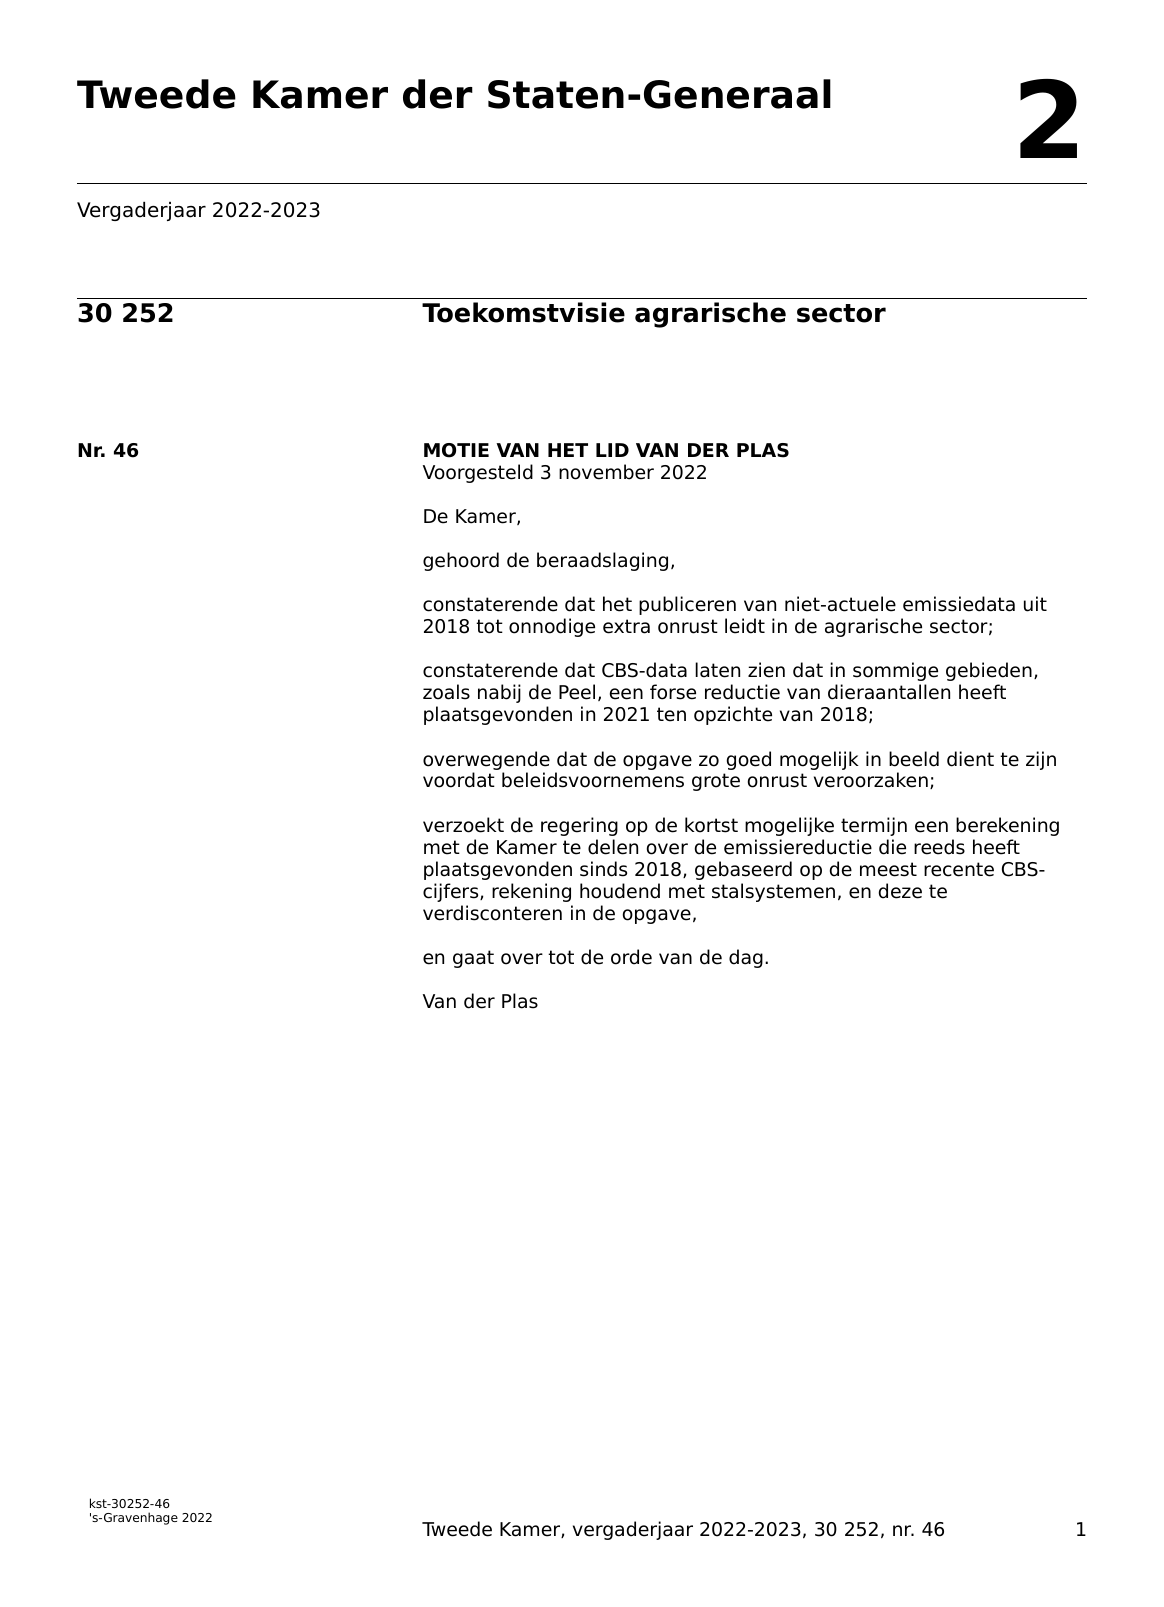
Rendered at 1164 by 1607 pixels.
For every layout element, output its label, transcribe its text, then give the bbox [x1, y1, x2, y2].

table_header Tweede Kamer der Staten-Generaal [77, 59, 886, 183]
text De Kamer, [422, 506, 1087, 528]
text kst-30252-46 [88, 1497, 323, 1511]
text overwegende dat de opgave zo goed mogelijk in beeld dient te zijn voordat beleidsvoornemens grote onrust veroorzaken; [422, 748, 1087, 792]
subtitle Nr. 46 MOTIE VAN HET LID VAN DER PLAS [77, 440, 1087, 462]
text en gaat over tot de orde van de dag. [422, 947, 1087, 969]
table_header 2 [886, 59, 1087, 183]
text verzoekt de regering op de kortst mogelijke termijn een berekening met de Kamer te delen over de emissiereductie die reeds heeft plaatsgevonden sinds 2018, gebaseerd op de meest recente CBS-cijfers, rekening houdend met stalsystemen, en deze te verdisconteren in de opgave, [422, 814, 1087, 924]
text Voorgesteld 3 november 2022 [422, 462, 1087, 484]
text Van der Plas [422, 991, 1087, 1013]
text gehoord de beraadslaging, [422, 550, 1087, 572]
table_cell Vergaderjaar 2022-2023 [77, 184, 1087, 298]
text constaterende dat CBS-data laten zien dat in sommige gebieden, zoals nabij de Peel, een forse reductie van dieraantallen heeft plaatsgevonden in 2021 ten opzichte van 2018; [422, 660, 1087, 726]
text 's-Gravenhage 2022 [88, 1511, 323, 1525]
subtitle 30 252 Toekomstvisie agrarische sector [77, 299, 1087, 329]
text constaterende dat het publiceren van niet-actuele emissiedata uit 2018 tot onnodige extra onrust leidt in de agrarische sector; [422, 594, 1087, 638]
